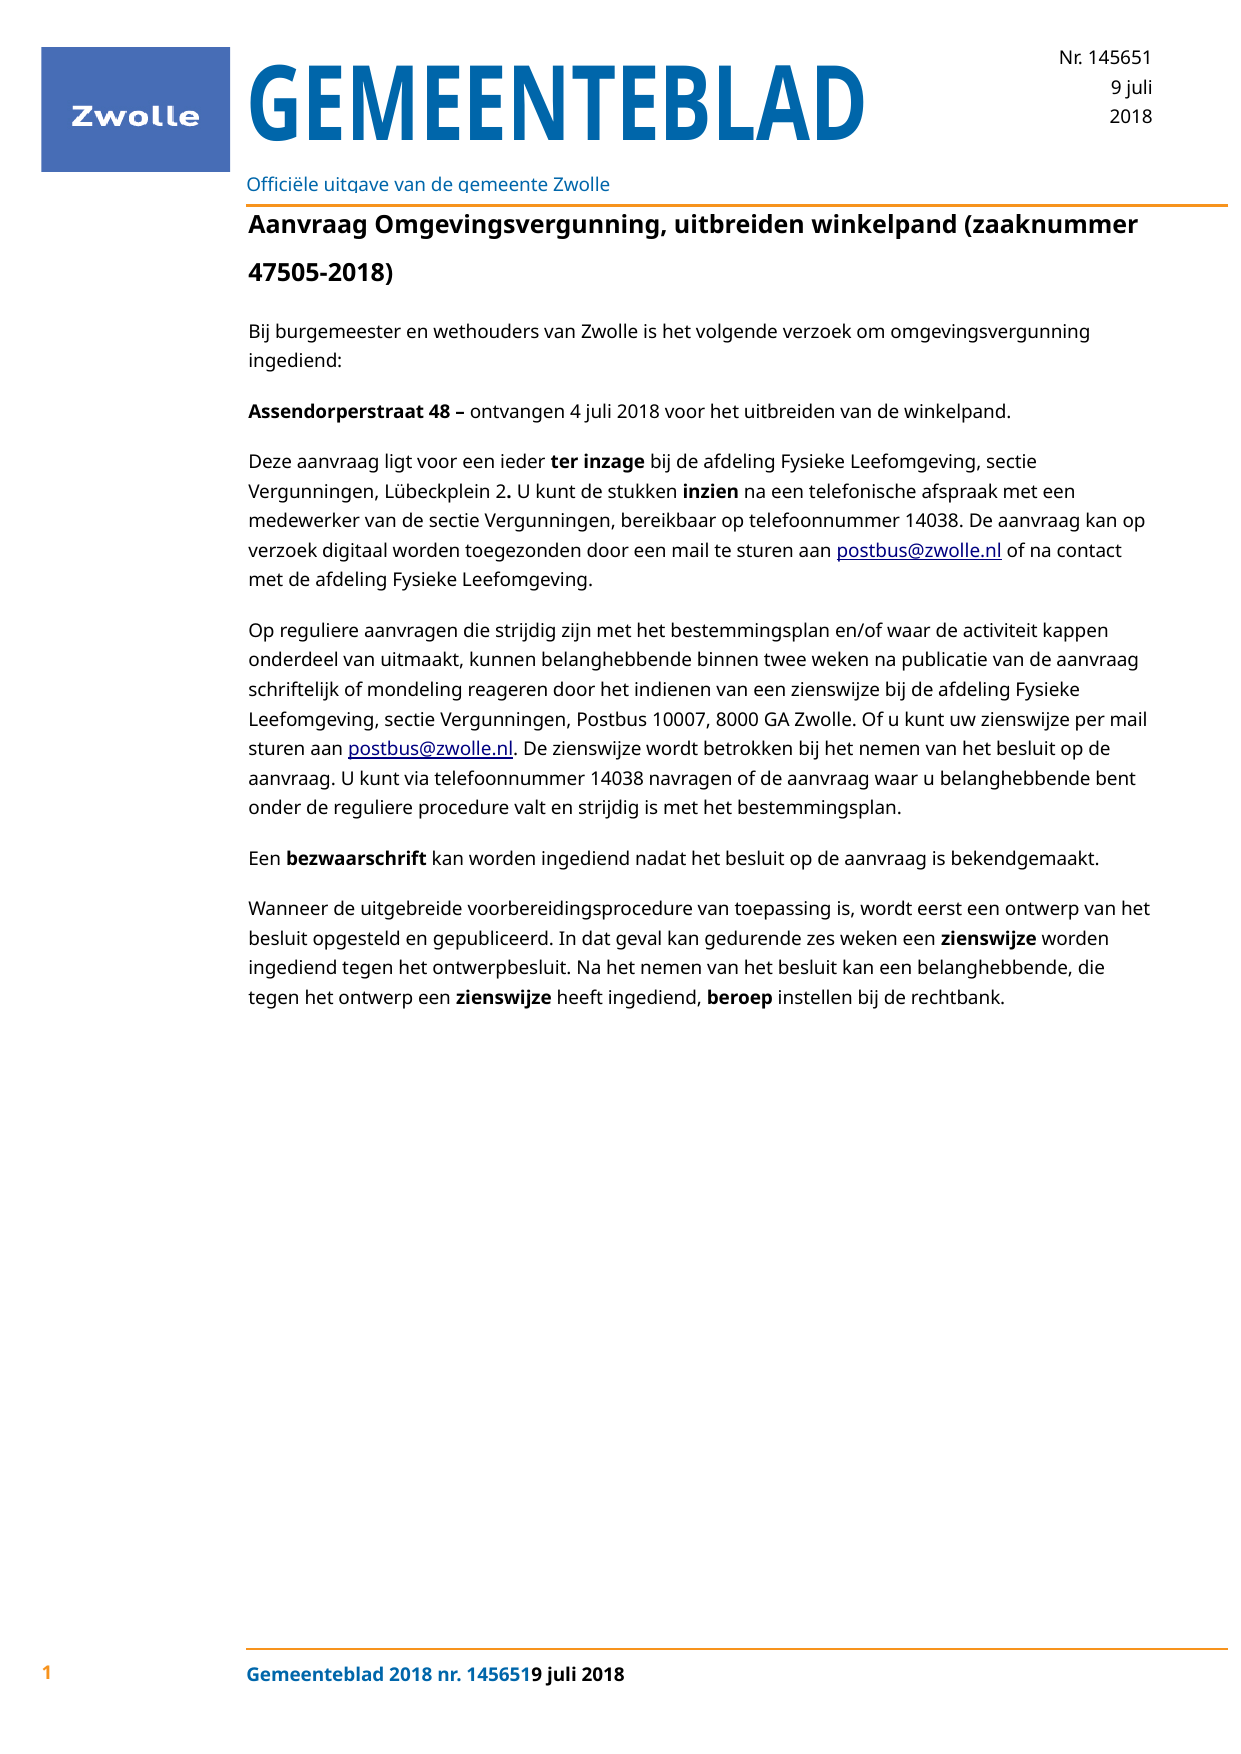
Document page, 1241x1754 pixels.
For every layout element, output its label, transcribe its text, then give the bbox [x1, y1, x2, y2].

text Deze aanvraag ligt voor een ieder ter inzage bij de afdeling Fysieke Leefomgeving, sectie Vergunningen, Lübeckplein 2. U kunt de stukken inzien na een telefonische afspraak met een medewerker van de sectie Vergunningen, bereikbaar op telefoonnummer 14038. De aanvraag kan op verzoek digitaal worden toegezonden door een mail te sturen aan postbus@zwolle.nl of na contact met de afdeling Fysieke Leefomgeving. [248, 448, 1152, 592]
text Aanvraag Omgevingsvergunning, uitbreiden winkelpand (zaaknummer 47505-2018) [248, 207, 1152, 288]
text Bij burgemeester en wethouders van Zwolle is het volgende verzoek om omgevingsvergunning ingediend: [248, 318, 1152, 373]
text Assendorperstraat 48 – ontvangen 4 juli 2018 voor het uitbreiden van de winkelpand. [248, 398, 1152, 424]
text Op reguliere aanvragen die strijdig zijn met het bestemmingsplan en/of waar de activiteit kappen onderdeel van uitmaakt, kunnen belanghebbende binnen twee weken na publicatie van de aanvraag schriftelijk of mondeling reageren door het indienen van een zienswijze bij de afdeling Fysieke Leefomgeving, sectie Vergunningen, Postbus 10007, 8000 GA Zwolle. Of u kunt uw zienswijze per mail sturen aan postbus@zwolle.nl. De zienswijze wordt betrokken bij het nemen van het besluit op de aanvraag. U kunt via telefoonnummer 14038 navragen of de aanvraag waar u belanghebbende bent onder de reguliere procedure valt en strijdig is met het bestemmingsplan. [248, 617, 1152, 820]
text Wanneer de uitgebreide voorbereidingsprocedure van toepassing is, wordt eerst een ontwerp van het besluit opgesteld en gepubliceerd. In dat geval kan gedurende zes weken een zienswijze worden ingediend tegen het ontwerpbesluit. Na het nemen van het besluit kan een belanghebbende, die tegen het ontwerp een zienswijze heeft ingediend, beroep instellen bij de rechtbank. [248, 895, 1152, 1010]
picture [41, 47, 231, 172]
text Een bezwaarschrift kan worden ingediend nadat het besluit op de aanvraag is bekendgemaakt. [248, 845, 1152, 871]
